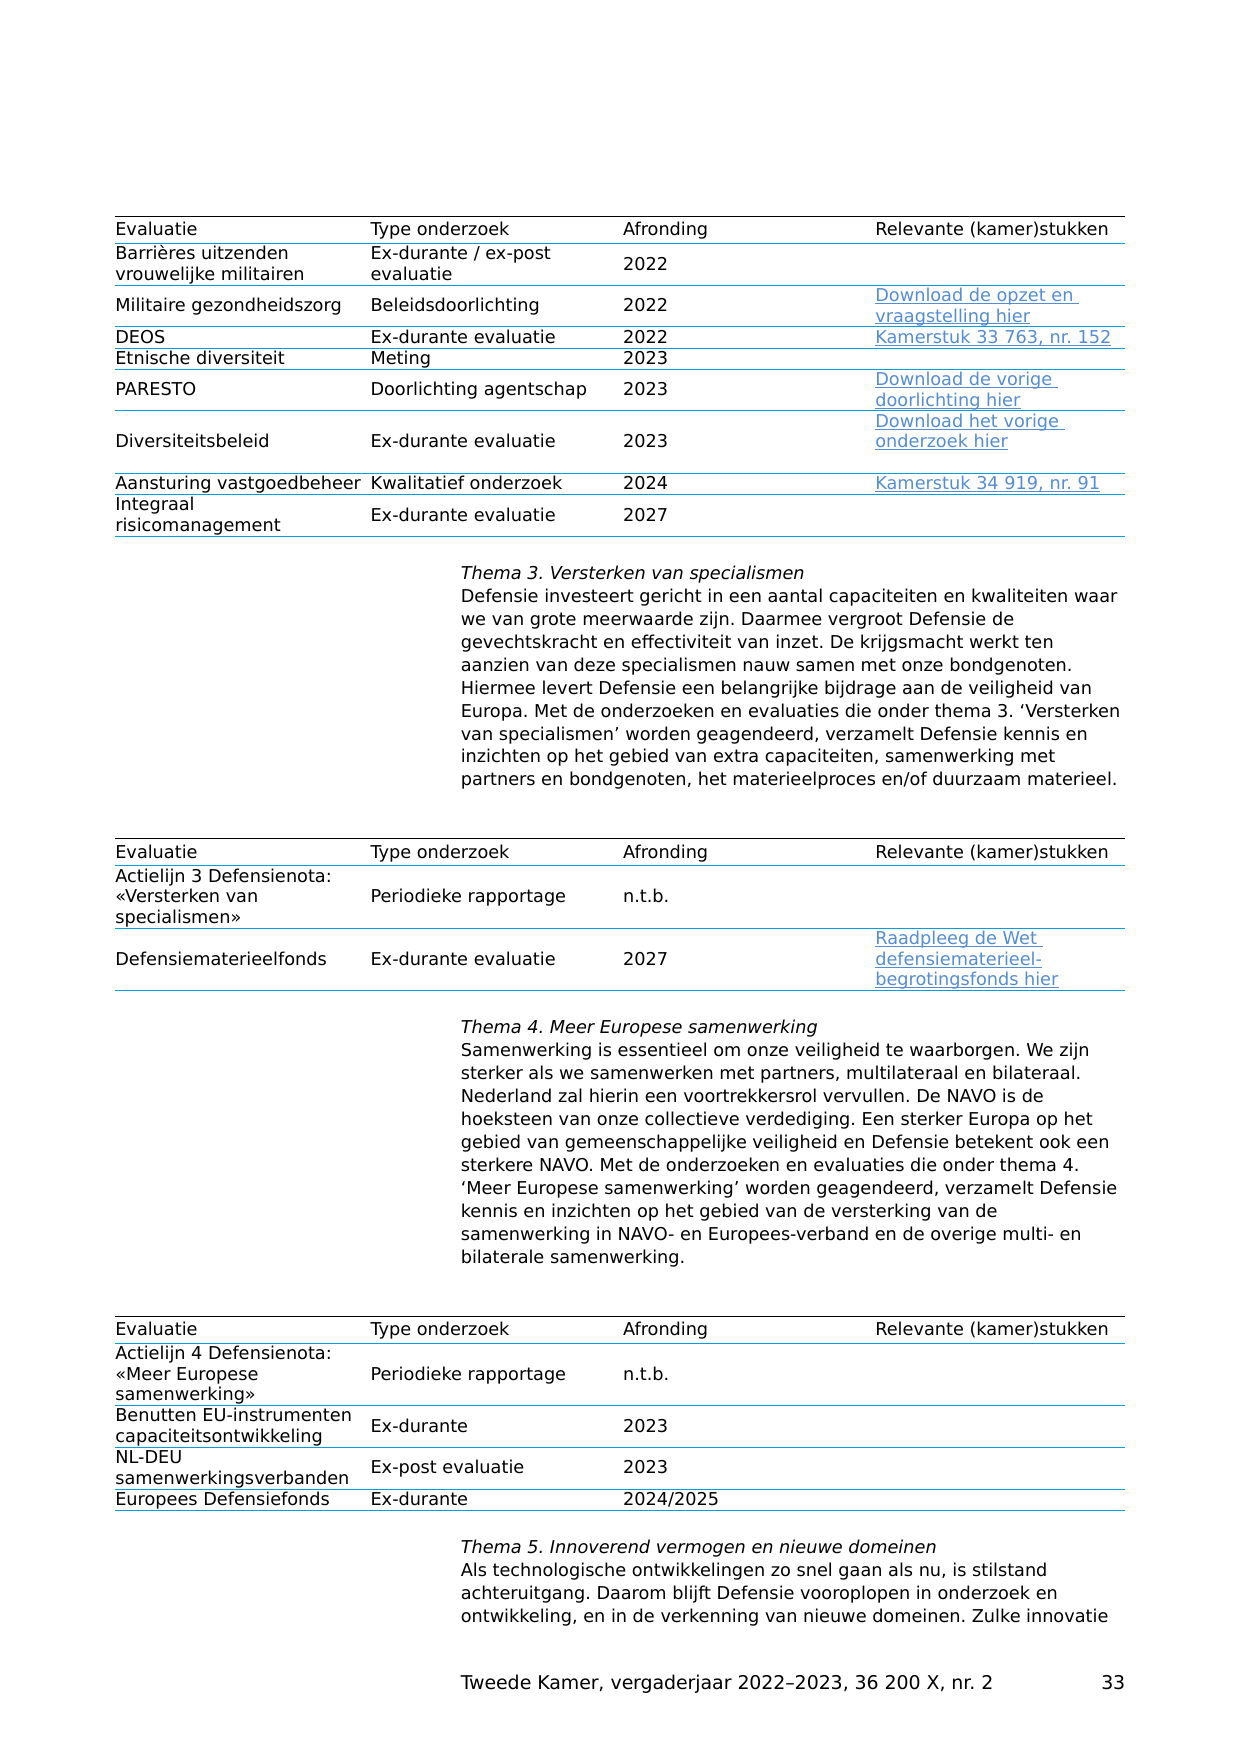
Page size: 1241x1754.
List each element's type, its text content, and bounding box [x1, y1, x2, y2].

table_cell Download de opzet en vraagstelling hier [872, 286, 1125, 326]
table_cell Periodieke rapportage [368, 866, 620, 928]
table_cell Benutten EU-instrumenten capaciteitsontwikkeling [115, 1406, 367, 1447]
table_header Tabel 5 Thema 3. Versterken van specialismen [115, 813, 1125, 838]
table_cell Relevante (kamer)stukken [872, 839, 1125, 865]
table_cell Relevante (kamer)stukken [872, 1317, 1125, 1342]
table_cell Aansturing vastgoedbeheer [115, 474, 367, 494]
table_cell Defensiematerieelfonds [115, 929, 367, 990]
table_cell Kwalitatief onderzoek [368, 474, 620, 494]
table_cell Kamerstuk 34 919, nr. 91 [872, 474, 1125, 494]
table_cell Periodieke rapportage [368, 1344, 620, 1405]
table_cell Afronding [620, 839, 872, 865]
table_cell 2024 [620, 474, 872, 494]
table_cell 2023 [620, 1448, 872, 1488]
table_cell [872, 1448, 1125, 1488]
table_cell Download de vorige doorlichting hier [872, 370, 1125, 410]
table_cell Type onderzoek [368, 217, 620, 243]
table_cell Actielijn 4 Defensienota: «Meer Europese samenwerking» [115, 1344, 367, 1405]
table_cell Europees Defensiefonds [115, 1490, 367, 1509]
table_cell Kamerstuk 33 763, nr. 152 [872, 327, 1125, 347]
table_cell Actielijn 3 Defensienota: «Versterken van specialismen» [115, 866, 367, 928]
table_cell Integraal risicomanagement [115, 495, 367, 536]
table_header Tabel 6 Thema 4. Meer Europese samenwerking [115, 1291, 1125, 1316]
table_cell [872, 1344, 1125, 1405]
table_cell 2023 [620, 370, 872, 410]
table_header Tabel 4 Thema 2. Een goede werkgever, verbonden met de samenleving [115, 191, 1125, 216]
table_cell Ex-durante evaluatie [368, 929, 620, 990]
table_cell 2022 [620, 286, 872, 326]
table_cell Diversiteitsbeleid [115, 411, 367, 473]
table_cell NL-DEU samenwerkingsverbanden [115, 1448, 367, 1488]
table_cell Meting [368, 349, 620, 368]
table_cell n.t.b. [620, 1344, 872, 1405]
table_cell 2024/2025 [620, 1490, 872, 1509]
table_cell Type onderzoek [368, 1317, 620, 1342]
table_cell Doorlichting agentschap [368, 370, 620, 410]
table_cell Download het vorige onderzoek hier [872, 411, 1125, 473]
table_cell Evaluatie [115, 839, 367, 865]
table_cell 2027 [620, 929, 872, 990]
table_cell 2027 [620, 495, 872, 536]
table_cell Beleidsdoorlichting [368, 286, 620, 326]
table_cell 2022 [620, 244, 872, 284]
table_cell Ex-durante evaluatie [368, 495, 620, 536]
table_cell Etnische diversiteit [115, 349, 367, 368]
table_cell Barrières uitzenden vrouwelijke militairen [115, 244, 367, 284]
table_cell Evaluatie [115, 1317, 367, 1342]
table_cell PARESTO [115, 370, 367, 410]
table_cell [872, 1490, 1125, 1509]
table_cell [872, 244, 1125, 284]
text Thema 3. Versterken van specialismen Defensie investeert gericht in een aantal capaciteiten en kwaliteiten waar we van grote meerwaarde zijn. Daarmee vergroot Defensie de gevechtskracht en effectiviteit van inzet. De krijgsmacht werkt ten aanzien van deze specialismen nauw samen met onze bondgenoten. Hiermee levert Defensie een belangrijke bijdrage aan de veiligheid van Europa. Met de onderzoeken en evaluaties die onder thema 3. ‘Versterken van specialismen’ worden geagendeerd, verzamelt Defensie kennis en inzichten op het gebied van extra capaciteiten, samenwerking met partners en bondgenoten, het materieelproces en/of duurzaam materieel. [461, 561, 1125, 790]
table_cell Ex-durante [368, 1406, 620, 1447]
table_cell Raadpleeg de Wet defensiematerieel-begrotingsfonds hier [872, 929, 1125, 990]
table_cell Afronding [620, 1317, 872, 1342]
table_cell n.t.b. [620, 866, 872, 928]
table_cell Type onderzoek [368, 839, 620, 865]
table_cell 2022 [620, 327, 872, 347]
table_cell Ex-durante evaluatie [368, 327, 620, 347]
text Thema 4. Meer Europese samenwerking Samenwerking is essentieel om onze veiligheid te waarborgen. We zijn sterker als we samenwerken met partners, multilateraal en bilateraal. Nederland zal hierin een voortrekkersrol vervullen. De NAVO is de hoeksteen van onze collectieve verdediging. Een sterker Europa op het gebied van gemeenschappelijke veiligheid en Defensie betekent ook een sterkere NAVO. Met de onderzoeken en evaluaties die onder thema 4. ‘Meer Europese samenwerking’ worden geagendeerd, verzamelt Defensie kennis en inzichten op het gebied van de versterking van de samenwerking in NAVO- en Europees-verband en de overige multi- en bilaterale samenwerking. [461, 1016, 1125, 1268]
table_cell Relevante (kamer)stukken [872, 217, 1125, 243]
table_cell Militaire gezondheidszorg [115, 286, 367, 326]
table_cell Ex-durante evaluatie [368, 411, 620, 473]
table_cell 2023 [620, 349, 872, 368]
table_cell Ex-durante / ex-post evaluatie [368, 244, 620, 284]
table_cell Evaluatie [115, 217, 367, 243]
table_cell 2023 [620, 411, 872, 473]
table_cell Ex-post evaluatie [368, 1448, 620, 1488]
table_cell [872, 866, 1125, 928]
table_cell DEOS [115, 327, 367, 347]
table_cell 2023 [620, 1406, 872, 1447]
table_cell Ex-durante [368, 1490, 620, 1509]
table_cell [872, 495, 1125, 536]
table_cell [872, 349, 1125, 368]
table_cell [872, 1406, 1125, 1447]
table_cell Afronding [620, 217, 872, 243]
text Thema 5. Innoverend vermogen en nieuwe domeinen Als technologische ontwikkelingen zo snel gaan als nu, is stilstand achteruitgang. Daarom blijft Defensie vooroplopen in onderzoek en ontwikkeling, en in de verkenning van nieuwe domeinen. Zulke innovatie [461, 1535, 1125, 1627]
